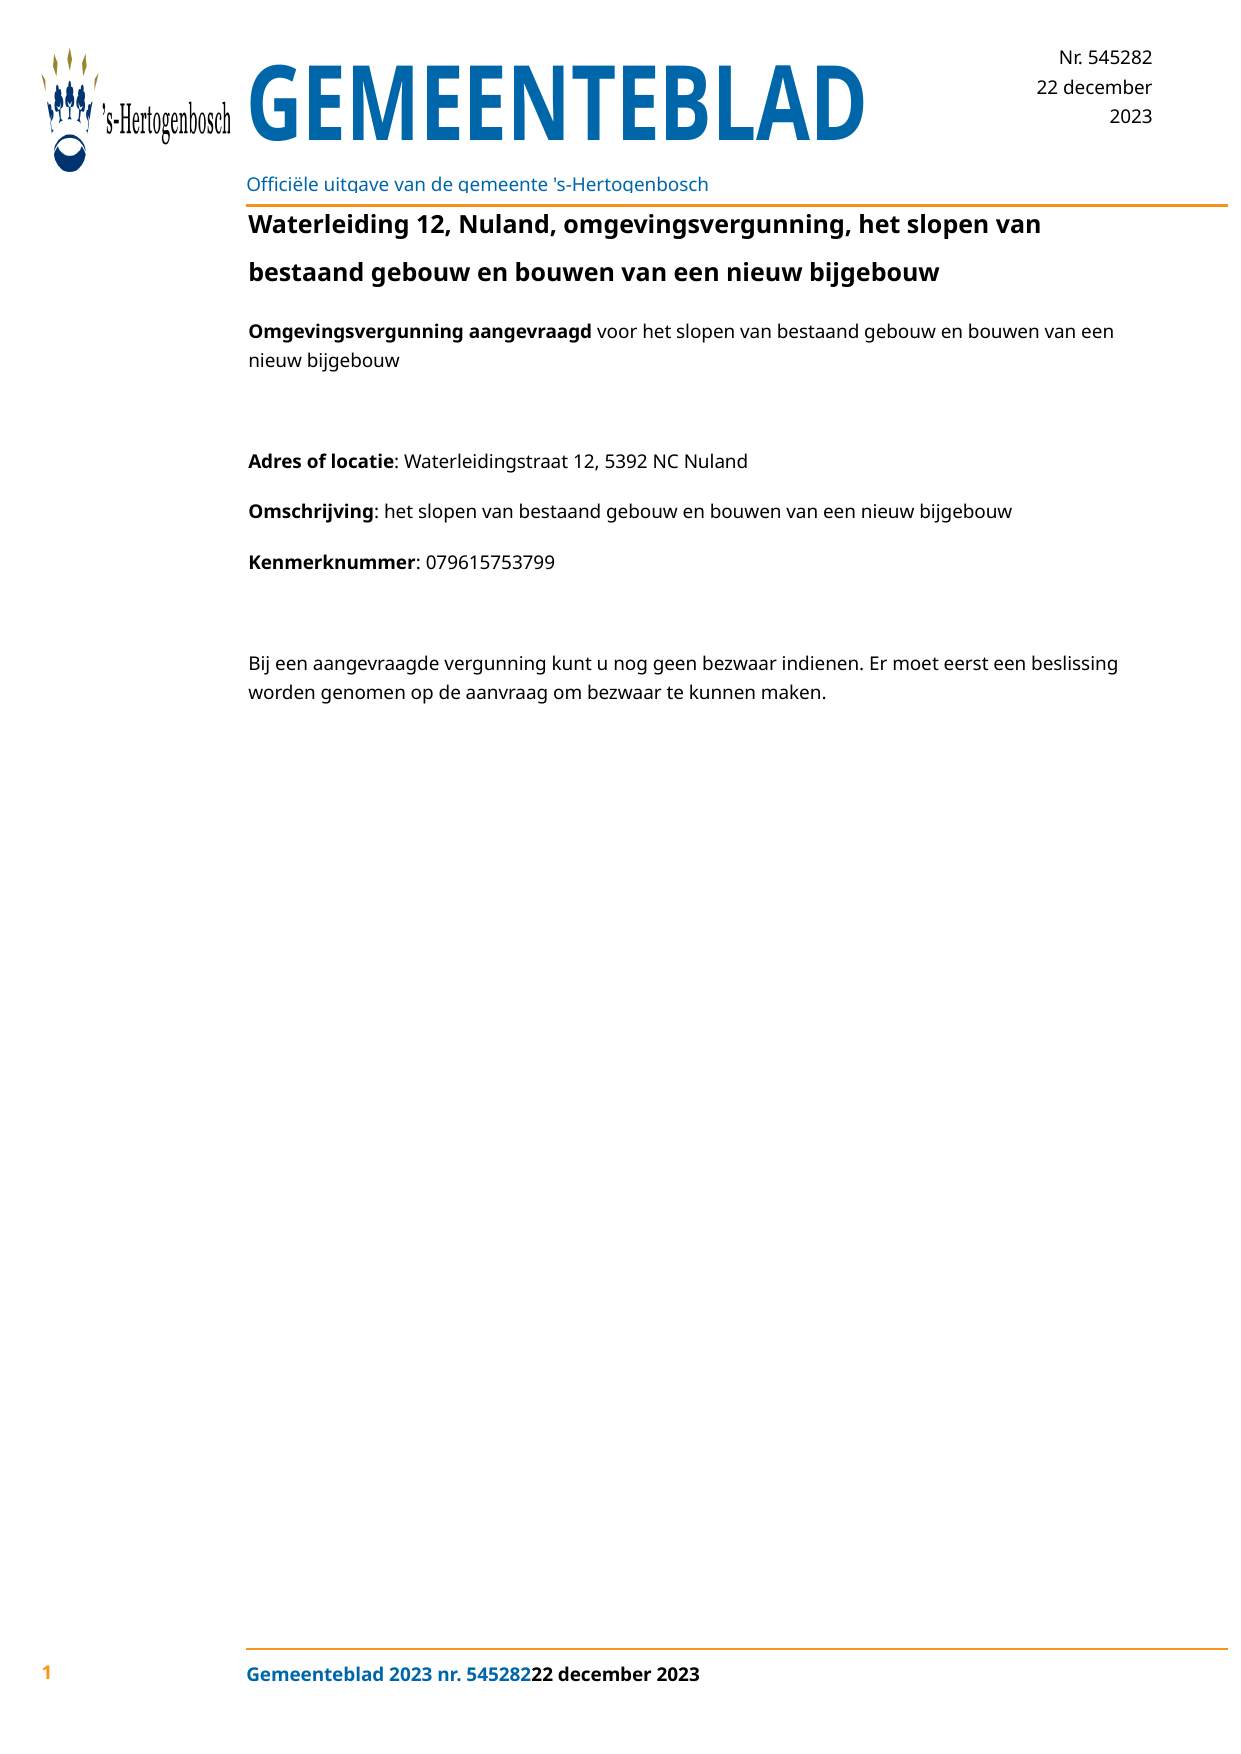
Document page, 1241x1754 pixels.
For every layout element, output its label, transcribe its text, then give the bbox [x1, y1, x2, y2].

text Omgevingsvergunning aangevraagd voor het slopen van bestaand gebouw en bouwen van een nieuw bijgebouw [248, 318, 1152, 373]
text Omschrijving: het slopen van bestaand gebouw en bouwen van een nieuw bijgebouw [248, 499, 1152, 524]
text Kenmerknummer: 079615753799 [248, 549, 1152, 575]
text Adres of locatie: Waterleidingstraat 12, 5392 NC Nuland [248, 448, 1152, 474]
text Waterleiding 12, Nuland, omgevingsvergunning, het slopen van bestaand gebouw en bouwen van een nieuw bijgebouw [248, 207, 1152, 288]
text Bij een aangevraagde vergunning kunt u nog geen bezwaar indienen. Er moet eerst een beslissing worden genomen op de aanvraag om bezwaar te kunnen maken. [248, 650, 1152, 705]
picture [41, 47, 231, 172]
